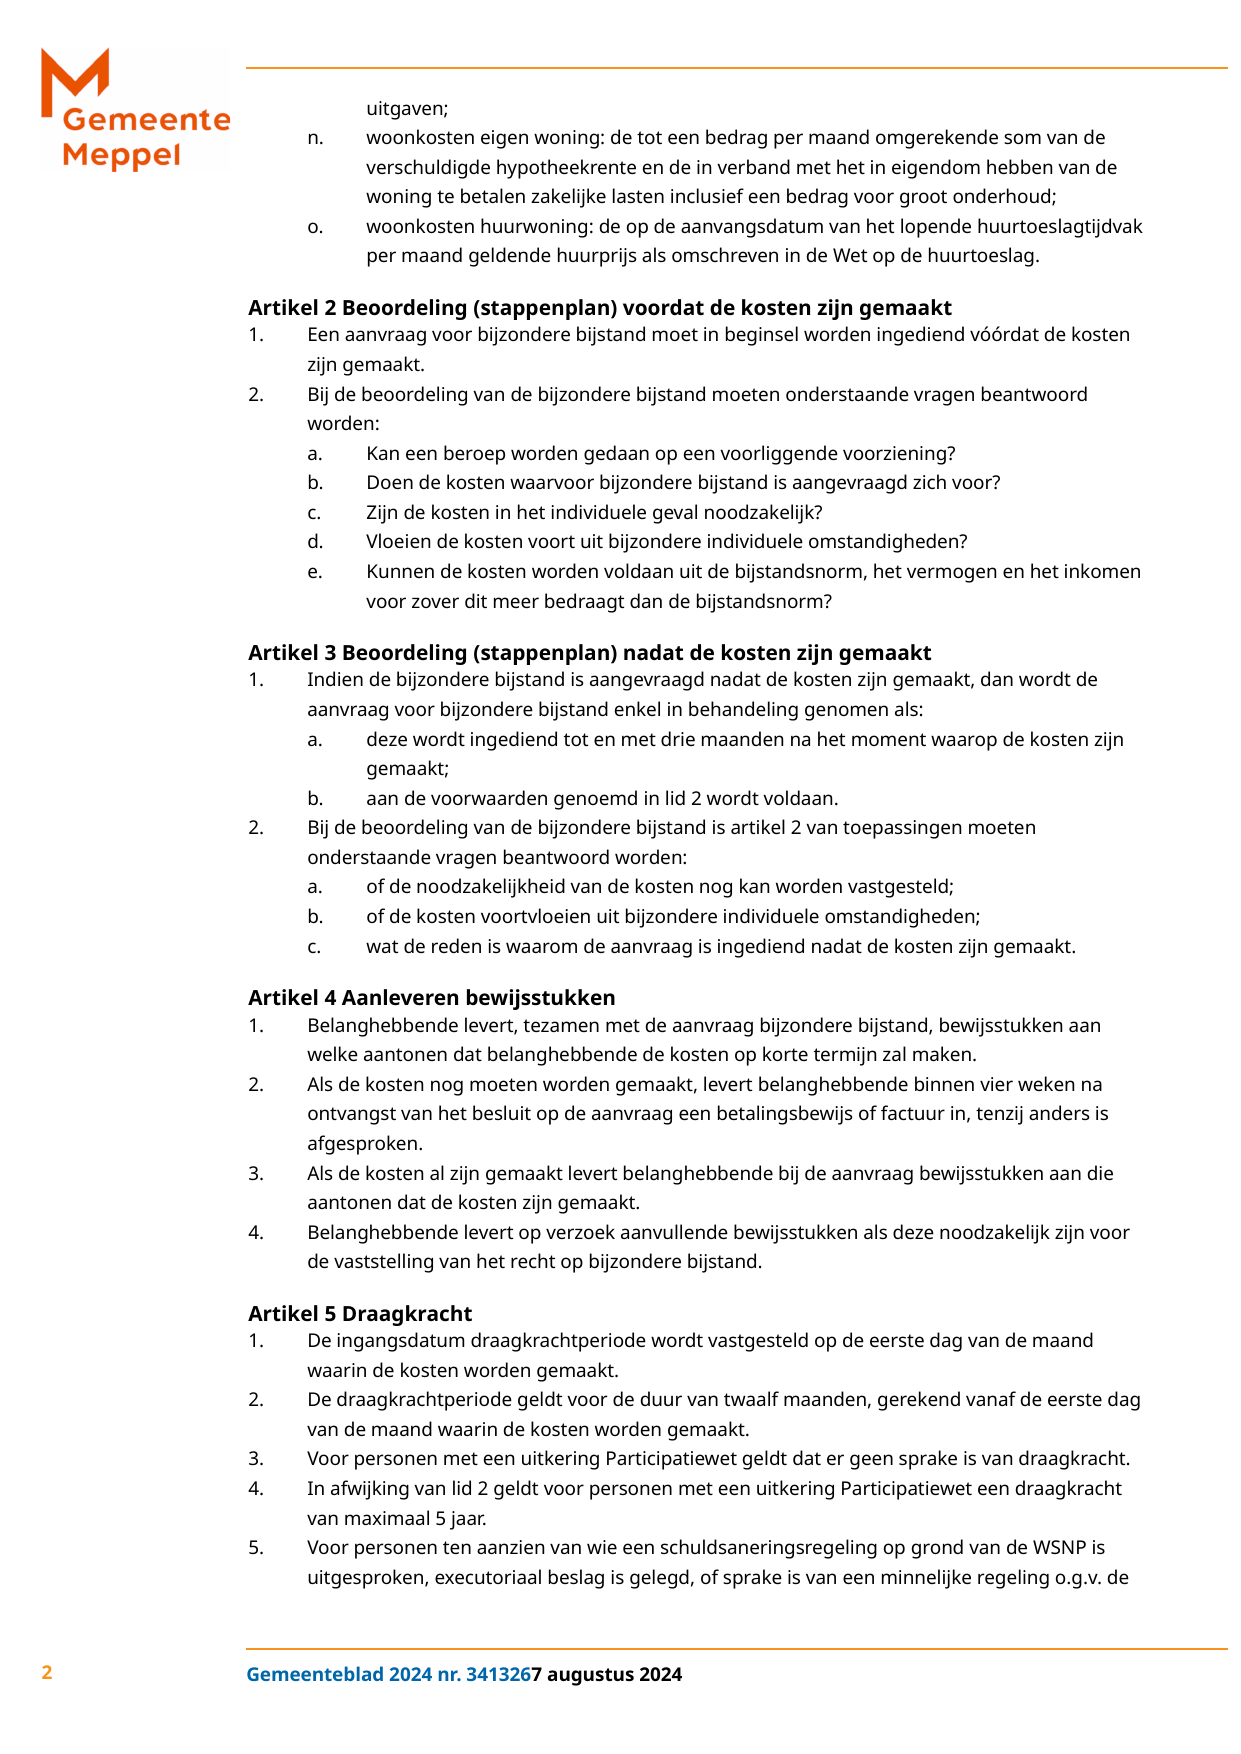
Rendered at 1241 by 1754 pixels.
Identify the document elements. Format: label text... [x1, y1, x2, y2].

list Een aanvraag voor bijzondere bijstand moet in beginsel worden ingediend vóórdat de kosten zijn gemaakt. [248, 322, 1152, 377]
list In afwijking van lid 2 geldt voor personen met een uitkering Participatiewet een draagkracht van maximaal 5 jaar. [248, 1475, 1152, 1531]
list Bij de beoordeling van de bijzondere bijstand moeten onderstaande vragen beantwoord worden: [248, 381, 1152, 436]
text Artikel 5 Draagkracht [248, 1299, 1152, 1327]
list Zijn de kosten in het individuele geval noodzakelijk? [307, 499, 1152, 525]
list Belanghebbende levert op verzoek aanvullende bewijsstukken als deze noodzakelijk zijn voor de vaststelling van het recht op bijzondere bijstand. [248, 1219, 1152, 1274]
list Belanghebbende levert, tezamen met de aanvraag bijzondere bijstand, bewijsstukken aan welke aantonen dat belanghebbende de kosten op korte termijn zal maken. [248, 1012, 1152, 1067]
list Kunnen de kosten worden voldaan uit de bijstandsnorm, het vermogen en het inkomen voor zover dit meer bedraagt dan de bijstandsnorm? [307, 558, 1152, 613]
text Artikel 2 Beoordeling (stappenplan) voordat de kosten zijn gemaakt [248, 293, 1152, 322]
list Kan een beroep worden gedaan op een voorliggende voorziening? [307, 440, 1152, 466]
text Artikel 4 Aanleveren bewijsstukken [248, 983, 1152, 1012]
list of de kosten voortvloeien uit bijzondere individuele omstandigheden; [307, 903, 1152, 929]
list Doen de kosten waarvoor bijzondere bijstand is aangevraagd zich voor? [307, 469, 1152, 495]
list Vloeien de kosten voort uit bijzondere individuele omstandigheden? [307, 529, 1152, 554]
list Voor personen met een uitkering Participatiewet geldt dat er geen sprake is van draagkracht. [248, 1446, 1152, 1471]
list Als de kosten nog moeten worden gemaakt, levert belanghebbende binnen vier weken na ontvangst van het besluit op de aanvraag een betalingsbewijs of factuur in, tenzij anders is afgesproken. [248, 1071, 1152, 1156]
list deze wordt ingediend tot en met drie maanden na het moment waarop de kosten zijn gemaakt; [307, 726, 1152, 781]
list De draagkrachtperiode geldt voor de duur van twaalf maanden, gerekend vanaf de eerste dag van de maand waarin de kosten worden gemaakt. [248, 1386, 1152, 1442]
list Bij de beoordeling van de bijzondere bijstand is artikel 2 van toepassingen moeten onderstaande vragen beantwoord worden: [248, 814, 1152, 870]
list Indien de bijzondere bijstand is aangevraagd nadat de kosten zijn gemaakt, dan wordt de aanvraag voor bijzondere bijstand enkel in behandeling genomen als: [248, 667, 1152, 722]
text Artikel 3 Beoordeling (stappenplan) nadat de kosten zijn gemaakt [248, 638, 1152, 667]
list De ingangsdatum draagkrachtperiode wordt vastgesteld op de eerste dag van de maand waarin de kosten worden gemaakt. [248, 1327, 1152, 1383]
list Voor personen ten aanzien van wie een schuldsaneringsregeling op grond van de WSNP is uitgesproken, executoriaal beslag is gelegd, of sprake is van een minnelijke regeling o.g.v. de [248, 1534, 1152, 1590]
picture [41, 47, 231, 172]
list aan de voorwaarden genoemd in lid 2 wordt voldaan. [307, 785, 1152, 811]
list of de noodzakelijkheid van de kosten nog kan worden vastgesteld; [307, 874, 1152, 899]
list uitgaven; [307, 95, 1152, 121]
list wat de reden is waarom de aanvraag is ingediend nadat de kosten zijn gemaakt. [307, 933, 1152, 959]
list Als de kosten al zijn gemaakt levert belanghebbende bij de aanvraag bewijsstukken aan die aantonen dat de kosten zijn gemaakt. [248, 1160, 1152, 1215]
list woonkosten eigen woning: de tot een bedrag per maand omgerekende som van de verschuldigde hypotheekrente en de in verband met het in eigendom hebben van de woning te betalen zakelijke lasten inclusief een bedrag voor groot onderhoud; [307, 124, 1152, 209]
list woonkosten huurwoning: de op de aanvangsdatum van het lopende huurtoeslagtijdvak per maand geldende huurprijs als omschreven in de Wet op de huurtoeslag. [307, 213, 1152, 268]
